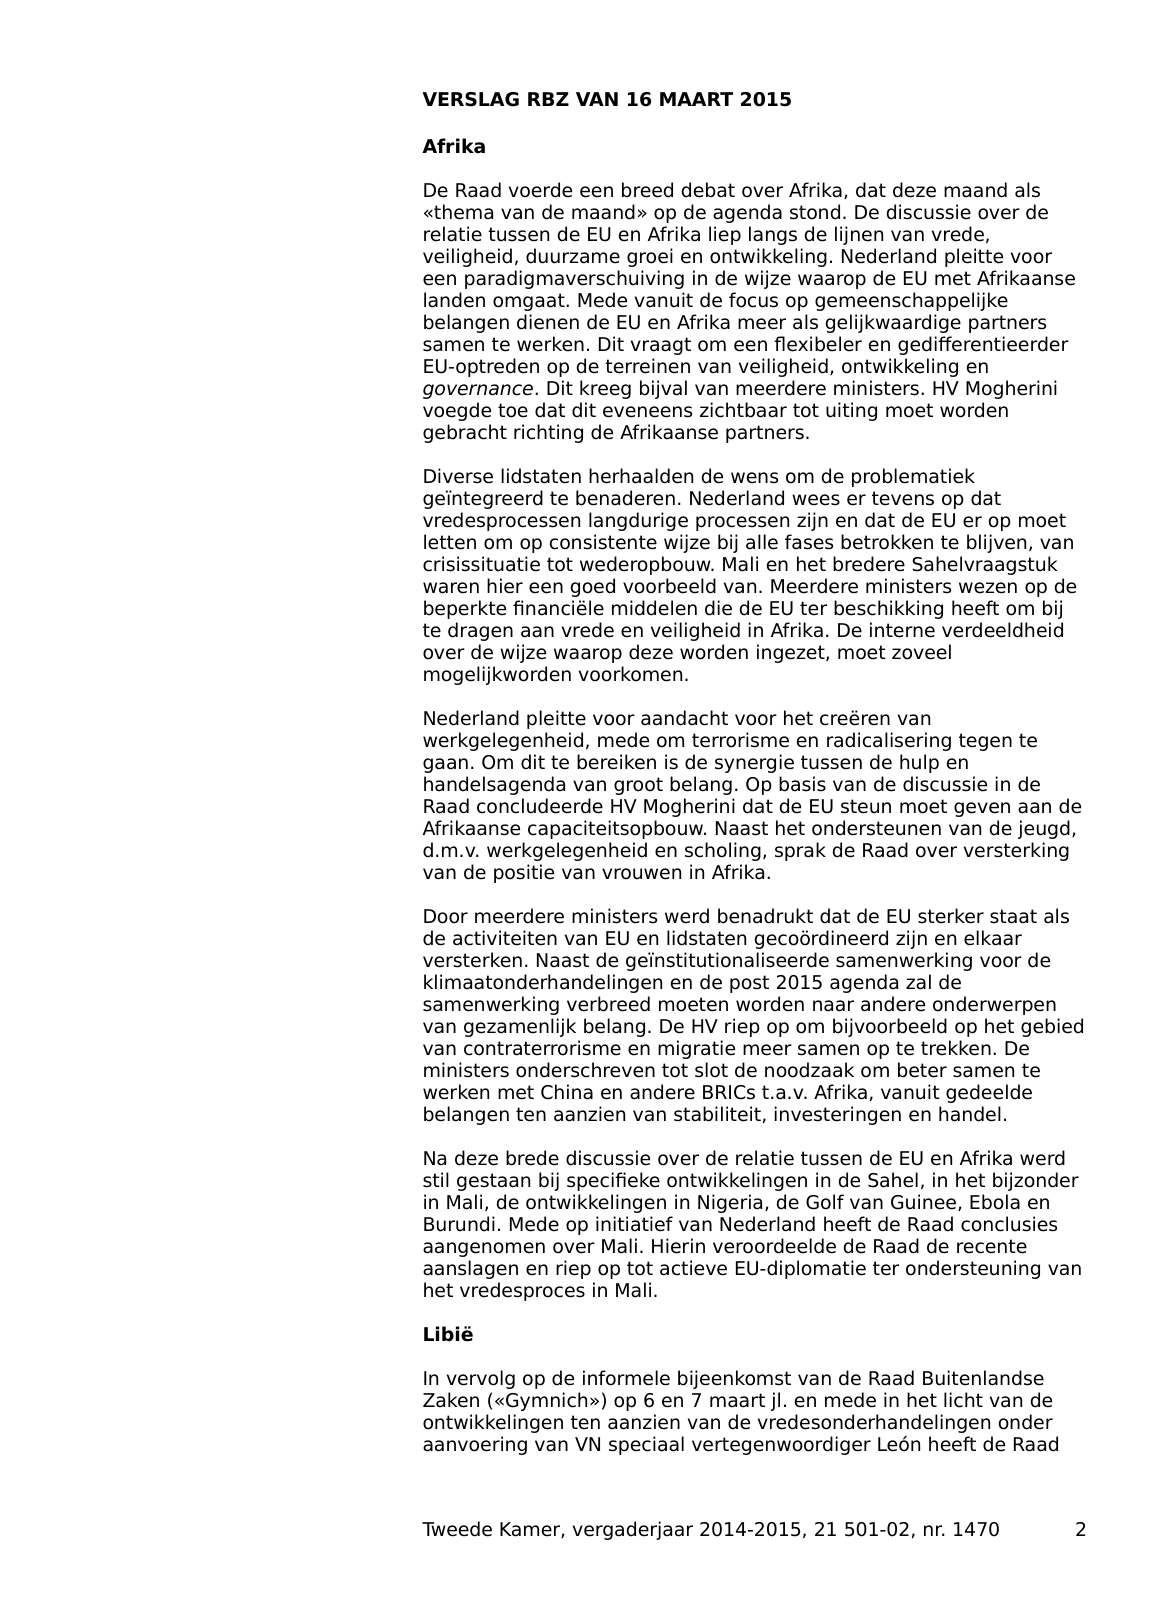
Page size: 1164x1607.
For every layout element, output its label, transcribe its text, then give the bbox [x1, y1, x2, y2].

subtitle Libië [422, 1324, 1087, 1346]
text Na deze brede discussie over de relatie tussen de EU en Afrika werd stil gestaan bij specifieke ontwikkelingen in de Sahel, in het bijzonder in Mali, de ontwikkelingen in Nigeria, de Golf van Guinee, Ebola en Burundi. Mede op initiatief van Nederland heeft de Raad conclusies aangenomen over Mali. Hierin veroordeelde de Raad de recente aanslagen en riep op tot actieve EU-diplomatie ter ondersteuning van het vredesproces in Mali. [422, 1148, 1087, 1302]
text Nederland pleitte voor aandacht voor het creëren van werkgelegenheid, mede om terrorisme en radicalisering tegen te gaan. Om dit te bereiken is de synergie tussen de hulp en handelsagenda van groot belang. Op basis van de discussie in de Raad concludeerde HV Mogherini dat de EU steun moet geven aan de Afrikaanse capaciteitsopbouw. Naast het ondersteunen van de jeugd, d.m.v. werkgelegenheid en scholing, sprak de Raad over versterking van de positie van vrouwen in Afrika. [422, 708, 1087, 884]
text Door meerdere ministers werd benadrukt dat de EU sterker staat als de activiteiten van EU en lidstaten gecoördineerd zijn en elkaar versterken. Naast de geïnstitutionaliseerde samenwerking voor de klimaatonderhandelingen en de post 2015 agenda zal de samenwerking verbreed moeten worden naar andere onderwerpen van gezamenlijk belang. De HV riep op om bijvoorbeeld op het gebied van contraterrorisme en migratie meer samen op te trekken. De ministers onderschreven tot slot de noodzaak om beter samen te werken met China en andere BRICs t.a.v. Afrika, vanuit gedeelde belangen ten aanzien van stabiliteit, investeringen en handel. [422, 906, 1087, 1126]
text In vervolg op de informele bijeenkomst van de Raad Buitenlandse Zaken («Gymnich») op 6 en 7 maart jl. en mede in het licht van de ontwikkelingen ten aanzien van de vredesonderhandelingen onder aanvoering van VN speciaal vertegenwoordiger León heeft de Raad [422, 1368, 1087, 1456]
text De Raad voerde een breed debat over Afrika, dat deze maand als «thema van de maand» op de agenda stond. De discussie over de relatie tussen de EU en Afrika liep langs de lijnen van vrede, veiligheid, duurzame groei en ontwikkeling. Nederland pleitte voor een paradigmaverschuiving in de wijze waarop de EU met Afrikaanse landen omgaat. Mede vanuit de focus op gemeenschappelijke belangen dienen de EU en Afrika meer als gelijkwaardige partners samen te werken. Dit vraagt om een flexibeler en gedifferentieerder EU-optreden op de terreinen van veiligheid, ontwikkeling en governance. Dit kreeg bijval van meerdere ministers. HV Mogherini voegde toe dat dit eveneens zichtbaar tot uiting moet worden gebracht richting de Afrikaanse partners. [422, 180, 1087, 444]
subtitle VERSLAG RBZ VAN 16 MAART 2015 [422, 89, 1087, 111]
subtitle Afrika [422, 136, 1087, 158]
text Diverse lidstaten herhaalden de wens om de problematiek geïntegreerd te benaderen. Nederland wees er tevens op dat vredesprocessen langdurige processen zijn en dat de EU er op moet letten om op consistente wijze bij alle fases betrokken te blijven, van crisissituatie tot wederopbouw. Mali en het bredere Sahelvraagstuk waren hier een goed voorbeeld van. Meerdere ministers wezen op de beperkte financiële middelen die de EU ter beschikking heeft om bij te dragen aan vrede en veiligheid in Afrika. De interne verdeeldheid over de wijze waarop deze worden ingezet, moet zoveel mogelijkworden voorkomen. [422, 466, 1087, 686]
